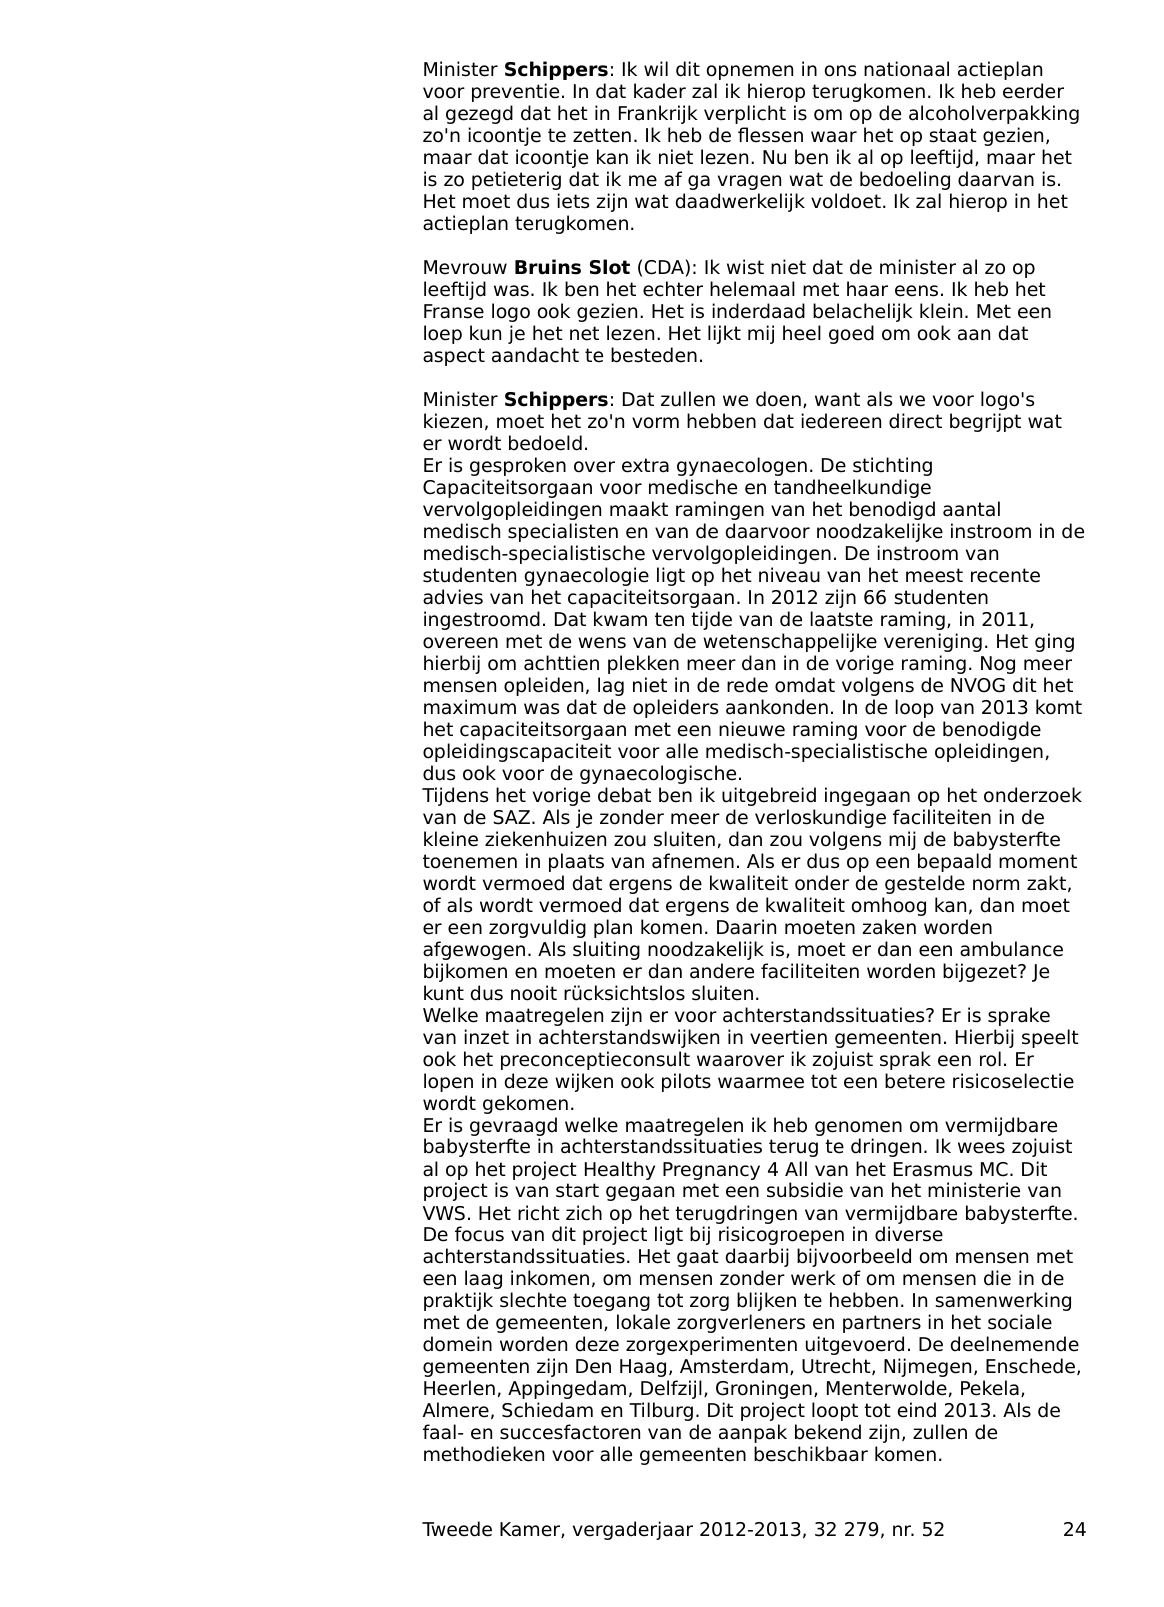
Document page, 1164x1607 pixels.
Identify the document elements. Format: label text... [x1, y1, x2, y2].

text Tijdens het vorige debat ben ik uitgebreid ingegaan op het onderzoek van de SAZ. Als je zonder meer de verloskundige faciliteiten in de kleine ziekenhuizen zou sluiten, dan zou volgens mij de babysterfte toenemen in plaats van afnemen. Als er dus op een bepaald moment wordt vermoed dat ergens de kwaliteit onder de gestelde norm zakt, of als wordt vermoed dat ergens de kwaliteit omhoog kan, dan moet er een zorgvuldig plan komen. Daarin moeten zaken worden afgewogen. Als sluiting noodzakelijk is, moet er dan een ambulance bijkomen en moeten er dan andere faciliteiten worden bijgezet? Je kunt dus nooit rücksichtslos sluiten. [422, 785, 1087, 1004]
text Mevrouw Bruins Slot (CDA): Ik wist niet dat de minister al zo op leeftijd was. Ik ben het echter helemaal met haar eens. Ik heb het Franse logo ook gezien. Het is inderdaad belachelijk klein. Met een loep kun je het net lezen. Het lijkt mij heel goed om ook aan dat aspect aandacht te besteden. [422, 257, 1087, 367]
text Er is gesproken over extra gynaecologen. De stichting Capaciteitsorgaan voor medische en tandheelkundige vervolgopleidingen maakt ramingen van het benodigd aantal medisch specialisten en van de daarvoor noodzakelijke instroom in de medisch-specialistische vervolgopleidingen. De instroom van studenten gynaecologie ligt op het niveau van het meest recente advies van het capaciteitsorgaan. In 2012 zijn 66 studenten ingestroomd. Dat kwam ten tijde van de laatste raming, in 2011, overeen met de wens van de wetenschappelijke vereniging. Het ging hierbij om achttien plekken meer dan in de vorige raming. Nog meer mensen opleiden, lag niet in de rede omdat volgens de NVOG dit het maximum was dat de opleiders aankonden. In de loop van 2013 komt het capaciteitsorgaan met een nieuwe raming voor de benodigde opleidingscapaciteit voor alle medisch-specialistische opleidingen, dus ook voor de gynaecologische. [422, 455, 1087, 785]
text Welke maatregelen zijn er voor achterstandssituaties? Er is sprake van inzet in achterstandswijken in veertien gemeenten. Hierbij speelt ook het preconceptieconsult waarover ik zojuist sprak een rol. Er lopen in deze wijken ook pilots waarmee tot een betere risicoselectie wordt gekomen. [422, 1004, 1087, 1114]
text Minister Schippers: Dat zullen we doen, want als we voor logo's kiezen, moet het zo'n vorm hebben dat iedereen direct begrijpt wat er wordt bedoeld. [422, 389, 1087, 455]
text Minister Schippers: Ik wil dit opnemen in ons nationaal actieplan voor preventie. In dat kader zal ik hierop terugkomen. Ik heb eerder al gezegd dat het in Frankrijk verplicht is om op de alcoholverpakking zo'n icoontje te zetten. Ik heb de flessen waar het op staat gezien, maar dat icoontje kan ik niet lezen. Nu ben ik al op leeftijd, maar het is zo petieterig dat ik me af ga vragen wat de bedoeling daarvan is. Het moet dus iets zijn wat daadwerkelijk voldoet. Ik zal hierop in het actieplan terugkomen. [422, 59, 1087, 235]
text Er is gevraagd welke maatregelen ik heb genomen om vermijdbare babysterfte in achterstandssituaties terug te dringen. Ik wees zojuist al op het project Healthy Pregnancy 4 All van het Erasmus MC. Dit project is van start gegaan met een subsidie van het ministerie van VWS. Het richt zich op het terugdringen van vermijdbare babysterfte. De focus van dit project ligt bij risicogroepen in diverse achterstandssituaties. Het gaat daarbij bijvoorbeeld om mensen met een laag inkomen, om mensen zonder werk of om mensen die in de praktijk slechte toegang tot zorg blijken te hebben. In samenwerking met de gemeenten, lokale zorgverleners en partners in het sociale domein worden deze zorgexperimenten uitgevoerd. De deelnemende gemeenten zijn Den Haag, Amsterdam, Utrecht, Nijmegen, Enschede, Heerlen, Appingedam, Delfzijl, Groningen, Menterwolde, Pekela, Almere, Schiedam en Tilburg. Dit project loopt tot eind 2013. Als de faal- en succesfactoren van de aanpak bekend zijn, zullen de methodieken voor alle gemeenten beschikbaar komen. [422, 1114, 1087, 1466]
